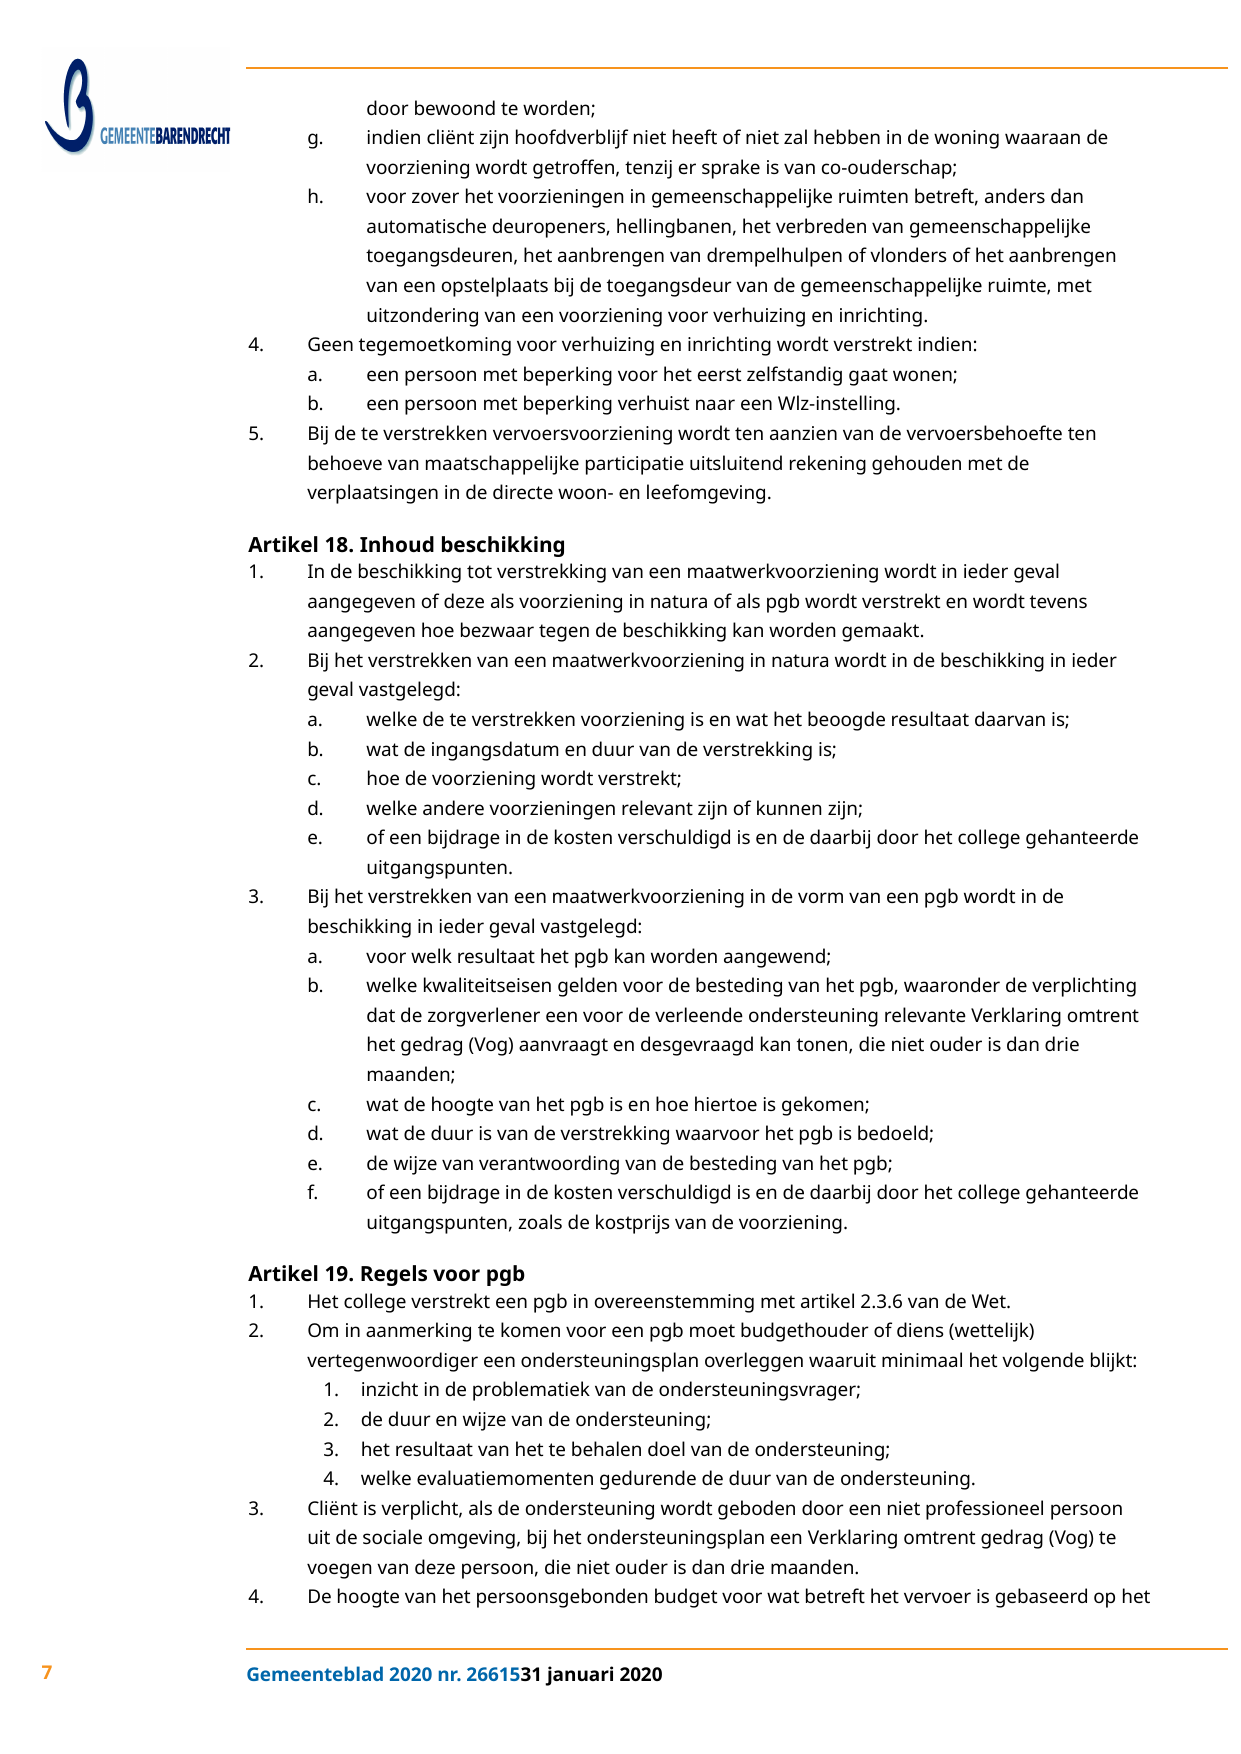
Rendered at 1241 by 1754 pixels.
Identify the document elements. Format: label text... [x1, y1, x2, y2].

list voor welk resultaat het pgb kan worden aangewend; [307, 943, 1152, 968]
list het resultaat van het te behalen doel van de ondersteuning; [323, 1436, 1152, 1462]
list hoe de voorziening wordt verstrekt; [307, 765, 1152, 791]
list wat de hoogte van het pgb is en hoe hiertoe is gekomen; [307, 1091, 1152, 1116]
list voor zover het voorzieningen in gemeenschappelijke ruimten betreft, anders dan automatische deuropeners, hellingbanen, het verbreden van gemeenschappelijke toegangsdeuren, het aanbrengen van drempelhulpen of vlonders of het aanbrengen van een opstelplaats bij de toegangsdeur van de gemeenschappelijke ruimte, met uitzondering van een voorziening voor verhuizing en inrichting. [307, 183, 1152, 328]
list Het college verstrekt een pgb in overeenstemming met artikel 2.3.6 van de Wet. [248, 1288, 1152, 1314]
list welke kwaliteitseisen gelden voor de besteding van het pgb, waaronder de verplichting dat de zorgverlener een voor de verleende ondersteuning relevante Verklaring omtrent het gedrag (Vog) aanvraagt en desgevraagd kan tonen, die niet ouder is dan drie maanden; [307, 972, 1152, 1087]
list de duur en wijze van de ondersteuning; [323, 1406, 1152, 1432]
list Bij het verstrekken van een maatwerkvoorziening in de vorm van een pgb wordt in de beschikking in ieder geval vastgelegd: [248, 884, 1152, 939]
list een persoon met beperking voor het eerst zelfstandig gaat wonen; [307, 361, 1152, 387]
list een persoon met beperking verhuist naar een Wlz-instelling. [307, 391, 1152, 416]
list Bij de te verstrekken vervoersvoorziening wordt ten aanzien van de vervoersbehoefte ten behoeve van maatschappelijke participatie uitsluitend rekening gehouden met de verplaatsingen in de directe woon- en leefomgeving. [248, 420, 1152, 505]
list Om in aanmerking te komen voor een pgb moet budgethouder of diens (wettelijk) vertegenwoordiger een ondersteuningsplan overleggen waaruit minimaal het volgende blijkt: [248, 1317, 1152, 1373]
list of een bijdrage in de kosten verschuldigd is en de daarbij door het college gehanteerde uitgangspunten. [307, 824, 1152, 880]
list Bij het verstrekken van een maatwerkvoorziening in natura wordt in de beschikking in ieder geval vastgelegd: [248, 647, 1152, 702]
list welke de te verstrekken voorziening is en wat het beoogde resultaat daarvan is; [307, 706, 1152, 732]
list door bewoond te worden; [307, 95, 1152, 121]
list de wijze van verantwoording van de besteding van het pgb; [307, 1150, 1152, 1176]
list of een bijdrage in de kosten verschuldigd is en de daarbij door het college gehanteerde uitgangspunten, zoals de kostprijs van de voorziening. [307, 1179, 1152, 1235]
list inzicht in de problematiek van de ondersteuningsvrager; [323, 1377, 1152, 1402]
list wat de duur is van de verstrekking waarvoor het pgb is bedoeld; [307, 1120, 1152, 1146]
text Artikel 19. Regels voor pgb [248, 1259, 1152, 1288]
list In de beschikking tot verstrekking van een maatwerkvoorziening wordt in ieder geval aangegeven of deze als voorziening in natura of als pgb wordt verstrekt en wordt tevens aangegeven hoe bezwaar tegen de beschikking kan worden gemaakt. [248, 558, 1152, 643]
list Geen tegemoetkoming voor verhuizing en inrichting wordt verstrekt indien: [248, 331, 1152, 357]
list Cliënt is verplicht, als de ondersteuning wordt geboden door een niet professioneel persoon uit de sociale omgeving, bij het ondersteuningsplan een Verklaring omtrent gedrag (Vog) te voegen van deze persoon, die niet ouder is dan drie maanden. [248, 1495, 1152, 1580]
text Artikel 18. Inhoud beschikking [248, 530, 1152, 558]
picture [41, 47, 231, 172]
list wat de ingangsdatum en duur van de verstrekking is; [307, 736, 1152, 761]
list indien cliënt zijn hoofdverblijf niet heeft of niet zal hebben in de woning waaraan de voorziening wordt getroffen, tenzij er sprake is van co-ouderschap; [307, 124, 1152, 180]
list welke evaluatiemomenten gedurende de duur van de ondersteuning. [323, 1465, 1152, 1491]
list De hoogte van het persoonsgebonden budget voor wat betreft het vervoer is gebaseerd op het [248, 1584, 1152, 1609]
list welke andere voorzieningen relevant zijn of kunnen zijn; [307, 795, 1152, 821]
